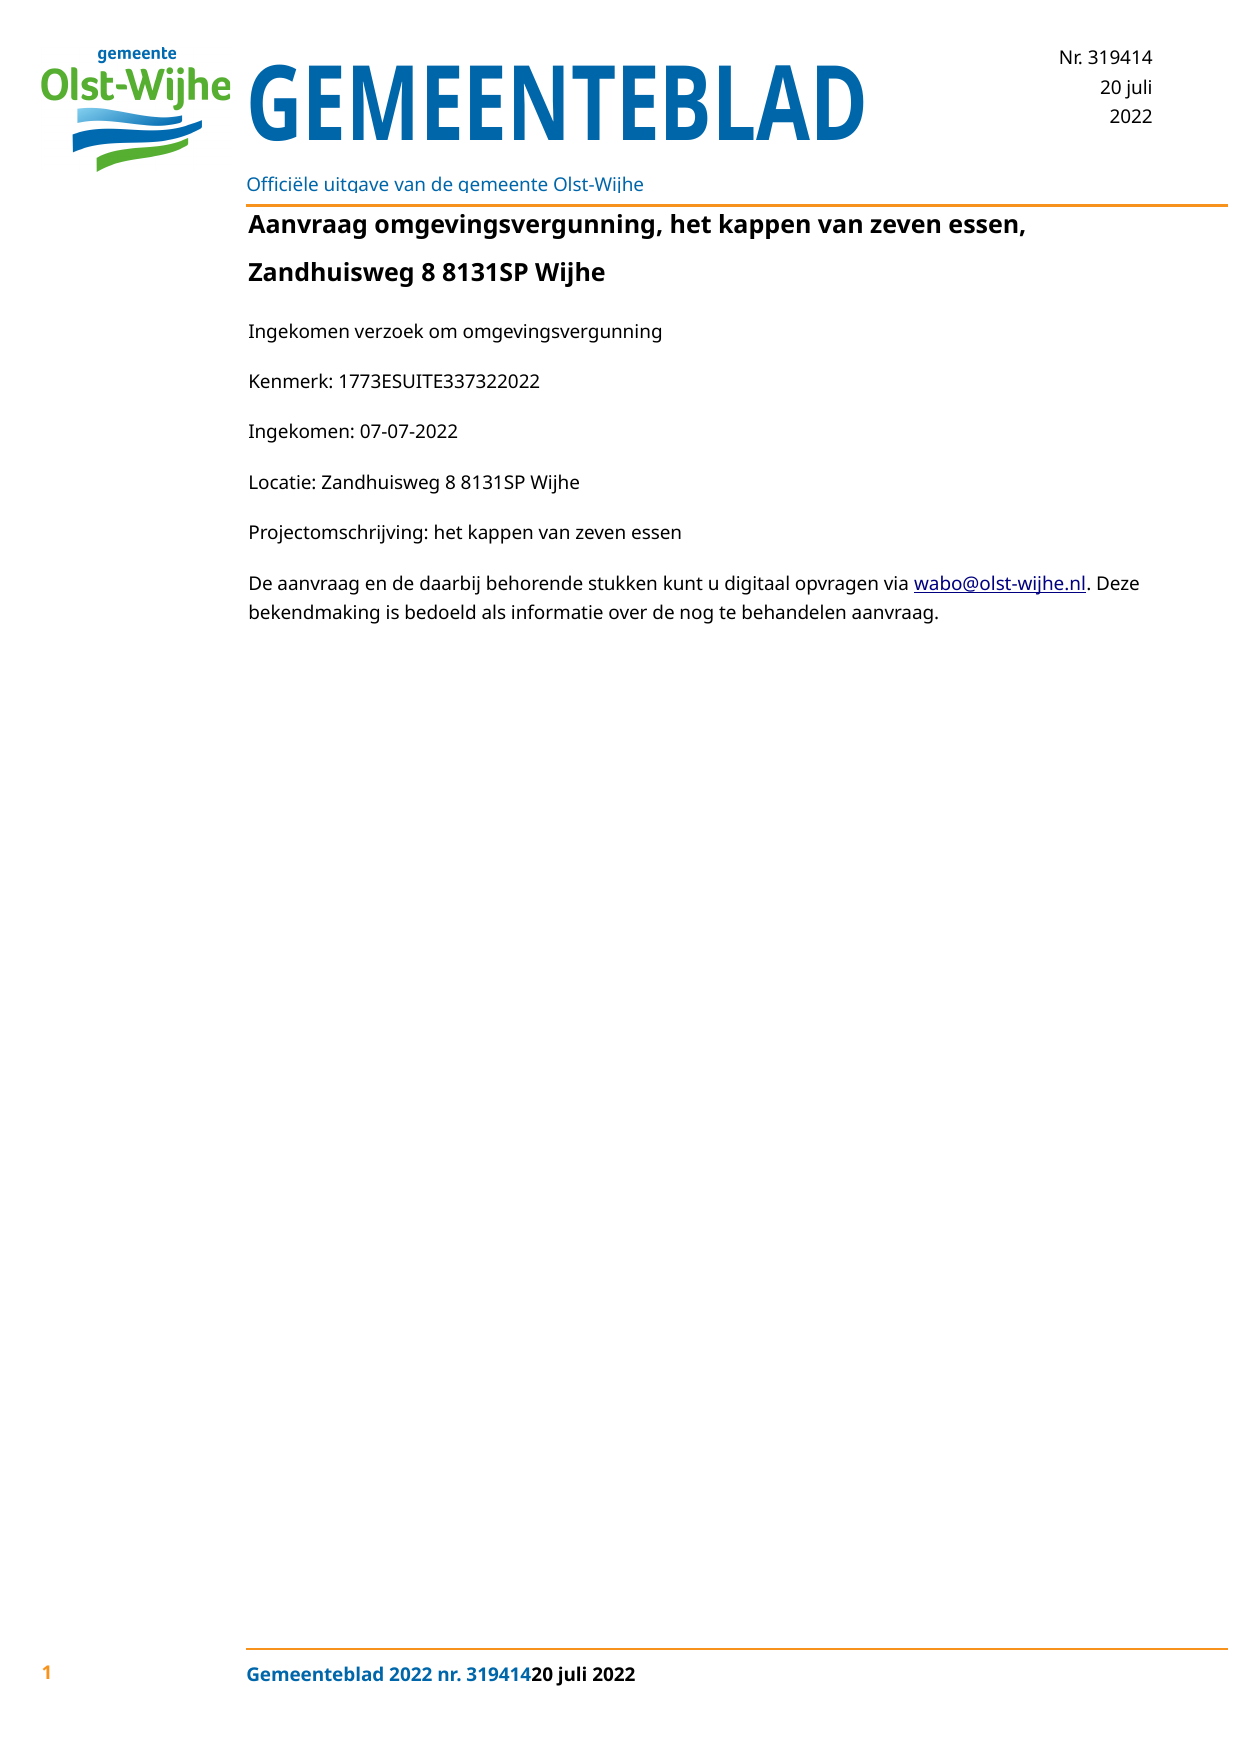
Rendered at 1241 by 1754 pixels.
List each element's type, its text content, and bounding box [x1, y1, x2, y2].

text De aanvraag en de daarbij behorende stukken kunt u digitaal opvragen via wabo@olst-wijhe.nl. Deze bekendmaking is bedoeld als informatie over de nog te behandelen aanvraag. [248, 570, 1152, 625]
text Kenmerk: 1773ESUITE337322022 [248, 368, 1152, 394]
text Locatie: Zandhuisweg 8 8131SP Wijhe [248, 469, 1152, 495]
text Aanvraag omgevingsvergunning, het kappen van zeven essen, Zandhuisweg 8 8131SP Wijhe [248, 207, 1152, 288]
text Ingekomen: 07-07-2022 [248, 419, 1152, 444]
text Projectomschrijving: het kappen van zeven essen [248, 519, 1152, 545]
picture [41, 47, 231, 172]
text Ingekomen verzoek om omgevingsvergunning [248, 318, 1152, 344]
